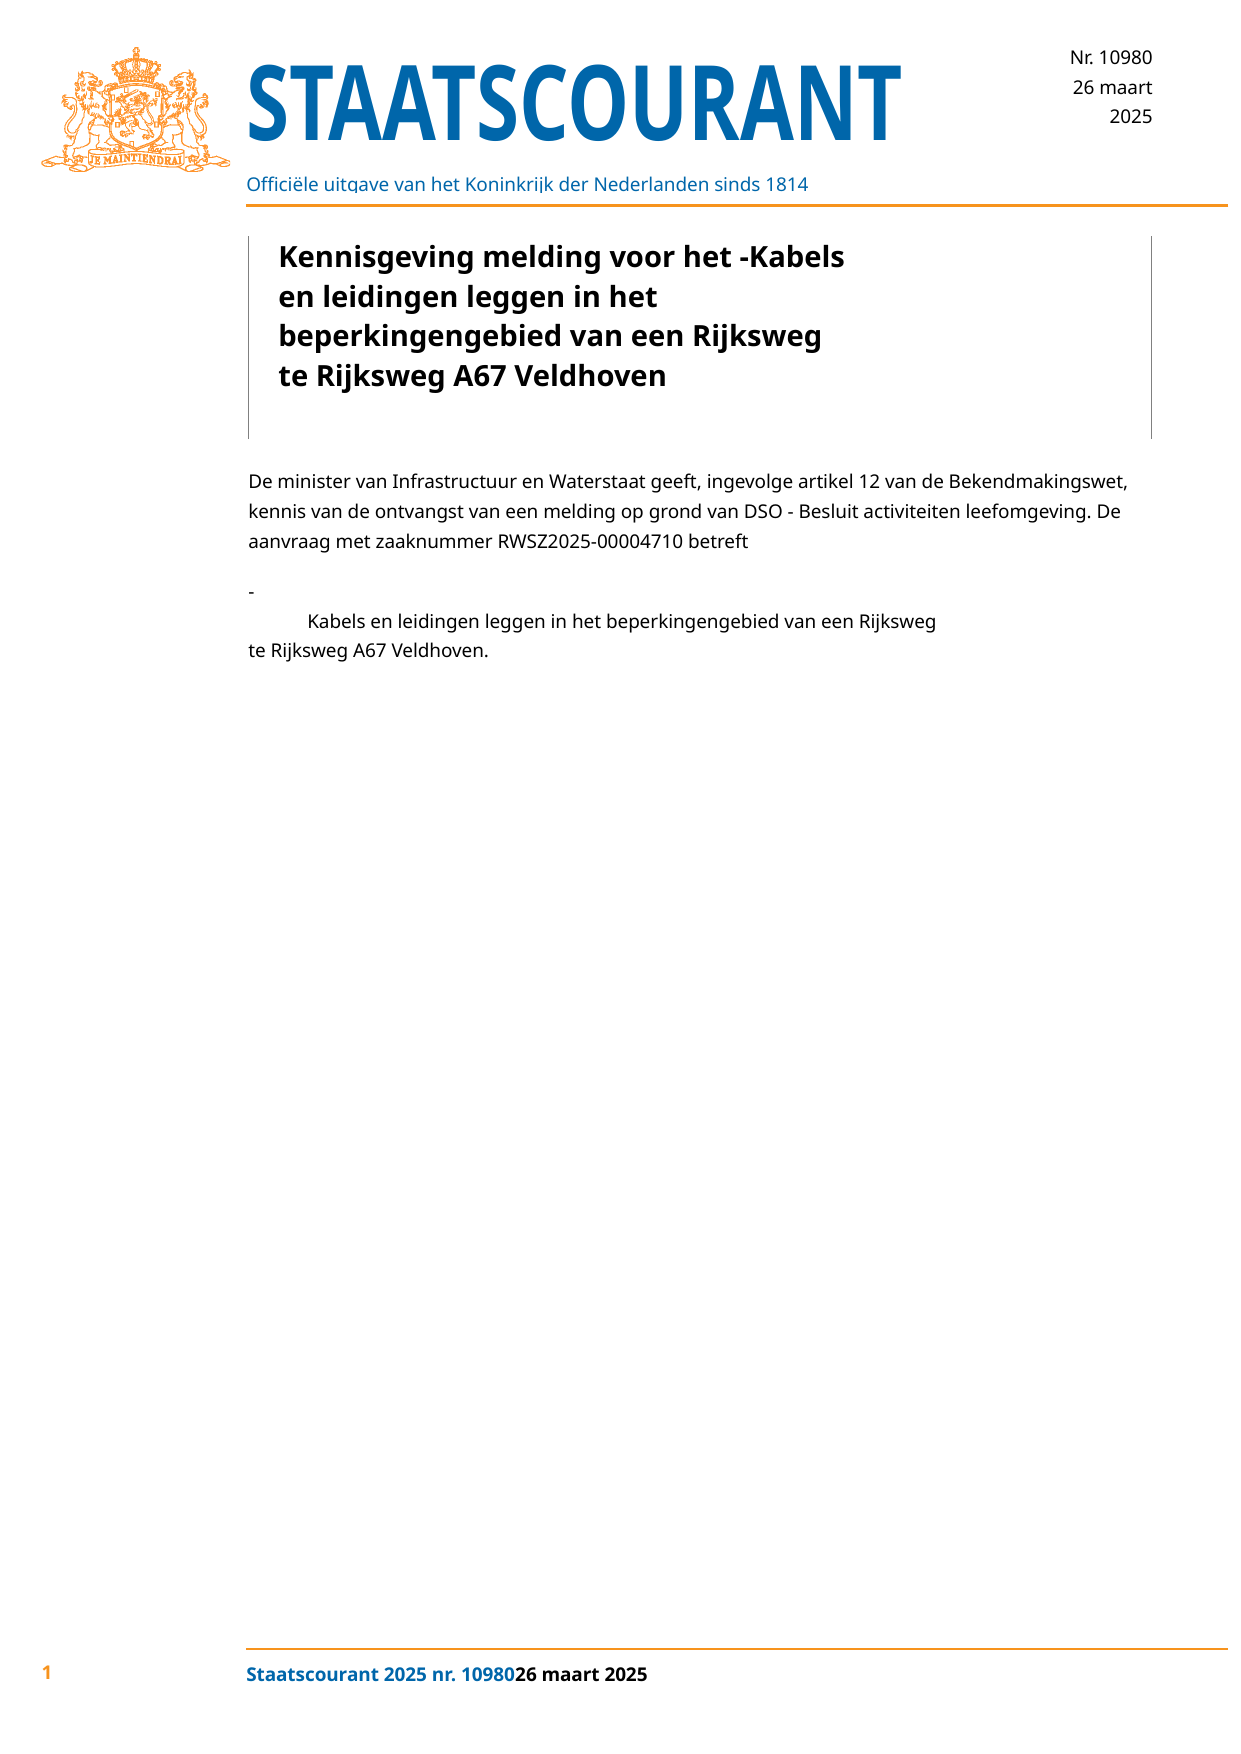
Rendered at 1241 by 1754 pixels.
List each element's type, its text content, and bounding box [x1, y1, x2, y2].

text De minister van Infrastructuur en Waterstaat geeft, ingevolge artikel 12 van de Bekendmakingswet, kennis van de ontvangst van een melding op grond van DSO - Besluit activiteiten leefomgeving. De aanvraag met zaaknummer RWSZ2025-00004710 betreft [248, 469, 1152, 553]
picture [41, 47, 231, 172]
list Kabels en leidingen leggen in het beperkingengebied van een Rijksweg [248, 608, 1152, 633]
table_header [850, 236, 912, 413]
picture [912, 236, 1090, 414]
table_header Kennisgeving melding voor het -Kabels en leidingen leggen in het beperkingengebied van een Rijksweg te Rijksweg A67 Veldhoven [249, 236, 850, 439]
table_header [850, 414, 1151, 439]
table_header [1090, 236, 1151, 413]
text te Rijksweg A67 Veldhoven. [248, 637, 1152, 663]
